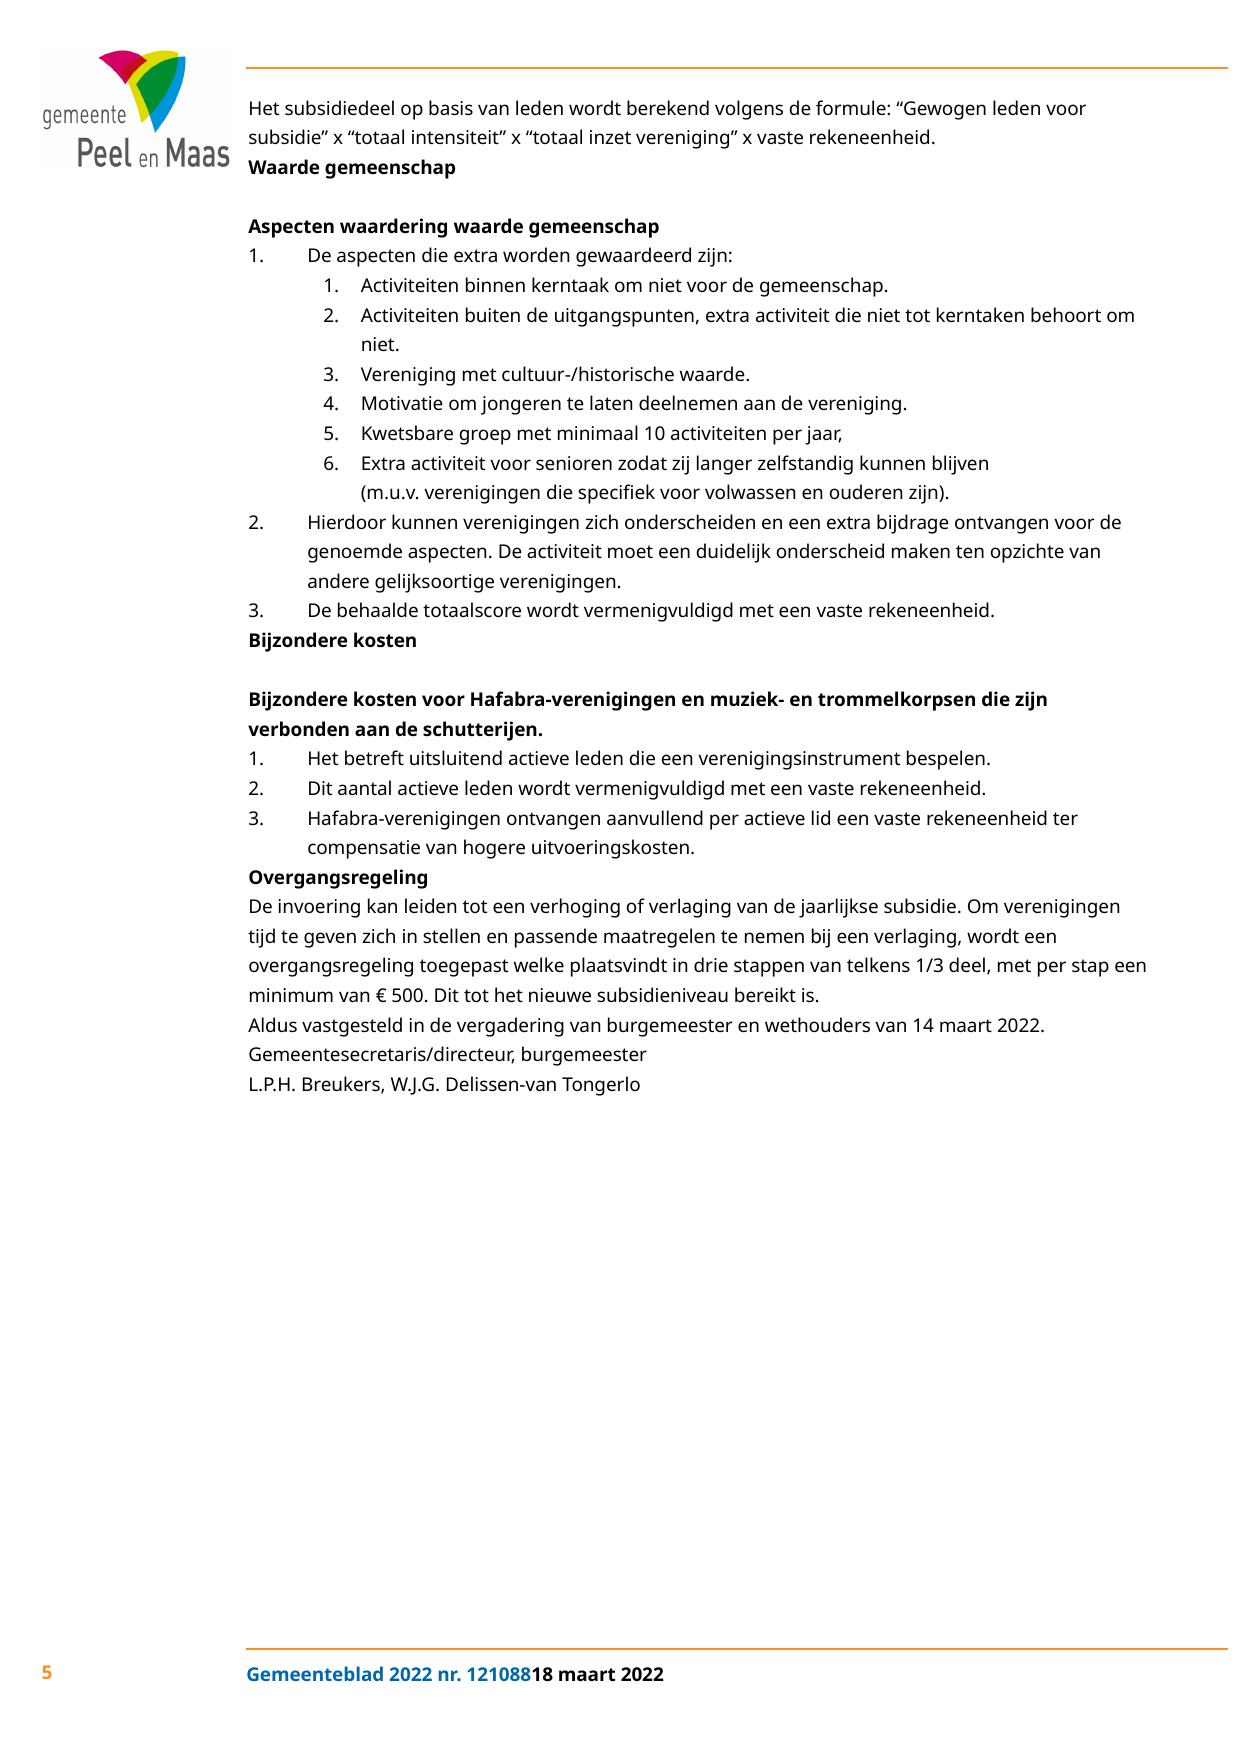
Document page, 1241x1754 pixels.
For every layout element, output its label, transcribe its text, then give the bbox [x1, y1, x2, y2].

text Aldus vastgesteld in de vergadering van burgemeester en wethouders van 14 maart 2022. [248, 1012, 1152, 1038]
list De behaalde totaalscore wordt vermenigvuldigd met een vaste rekeneenheid. [248, 598, 1152, 623]
list Het betreft uitsluitend actieve leden die een verenigingsinstrument bespelen. [248, 746, 1152, 771]
text Waarde gemeenschap [248, 154, 1152, 180]
text Bijzondere kosten [248, 627, 1152, 653]
text Overgangsregeling [248, 864, 1152, 890]
text De invoering kan leiden tot een verhoging of verlaging van de jaarlijkse subsidie. Om verenigingen tijd te geven zich in stellen en passende maatregelen te nemen bij een verlaging, wordt een overgangsregeling toegepast welke plaatsvindt in drie stappen van telkens 1/3 deel, met per stap een minimum van € 500. Dit tot het nieuwe subsidieniveau bereikt is. [248, 893, 1152, 1008]
list Motivatie om jongeren te laten deelnemen aan de vereniging. [323, 391, 1152, 416]
picture [41, 47, 231, 172]
list Vereniging met cultuur-/historische waarde. [323, 361, 1152, 387]
list Kwetsbare groep met minimaal 10 activiteiten per jaar, [323, 420, 1152, 446]
list Hierdoor kunnen verenigingen zich onderscheiden en een extra bijdrage ontvangen voor de genoemde aspecten. De activiteit moet een duidelijk onderscheid maken ten opzichte van andere gelijksoortige verenigingen. [248, 509, 1152, 594]
text L.P.H. Breukers, W.J.G. Delissen-van Tongerlo [248, 1071, 1152, 1097]
list Hafabra-verenigingen ontvangen aanvullend per actieve lid een vaste rekeneenheid ter compensatie van hogere uitvoeringskosten. [248, 805, 1152, 860]
list Dit aantal actieve leden wordt vermenigvuldigd met een vaste rekeneenheid. [248, 775, 1152, 801]
list Activiteiten buiten de uitgangspunten, extra activiteit die niet tot kerntaken behoort om niet. [323, 302, 1152, 357]
list De aspecten die extra worden gewaardeerd zijn: [248, 243, 1152, 268]
text Gemeentesecretaris/directeur, burgemeester [248, 1041, 1152, 1067]
list Activiteiten binnen kerntaak om niet voor de gemeenschap. [323, 272, 1152, 298]
list Extra activiteit voor senioren zodat zij langer zelfstandig kunnen blijven (m.u.v. verenigingen die specifiek voor volwassen en ouderen zijn). [323, 450, 1152, 505]
text Het subsidiedeel op basis van leden wordt berekend volgens de formule: “Gewogen leden voor subsidie” x “totaal intensiteit” x “totaal inzet vereniging” x vaste rekeneenheid. [248, 95, 1152, 150]
text Bijzondere kosten voor Hafabra-verenigingen en muziek- en trommelkorpsen die zijn verbonden aan de schutterijen. [248, 686, 1152, 742]
text Aspecten waardering waarde gemeenschap [248, 213, 1152, 239]
